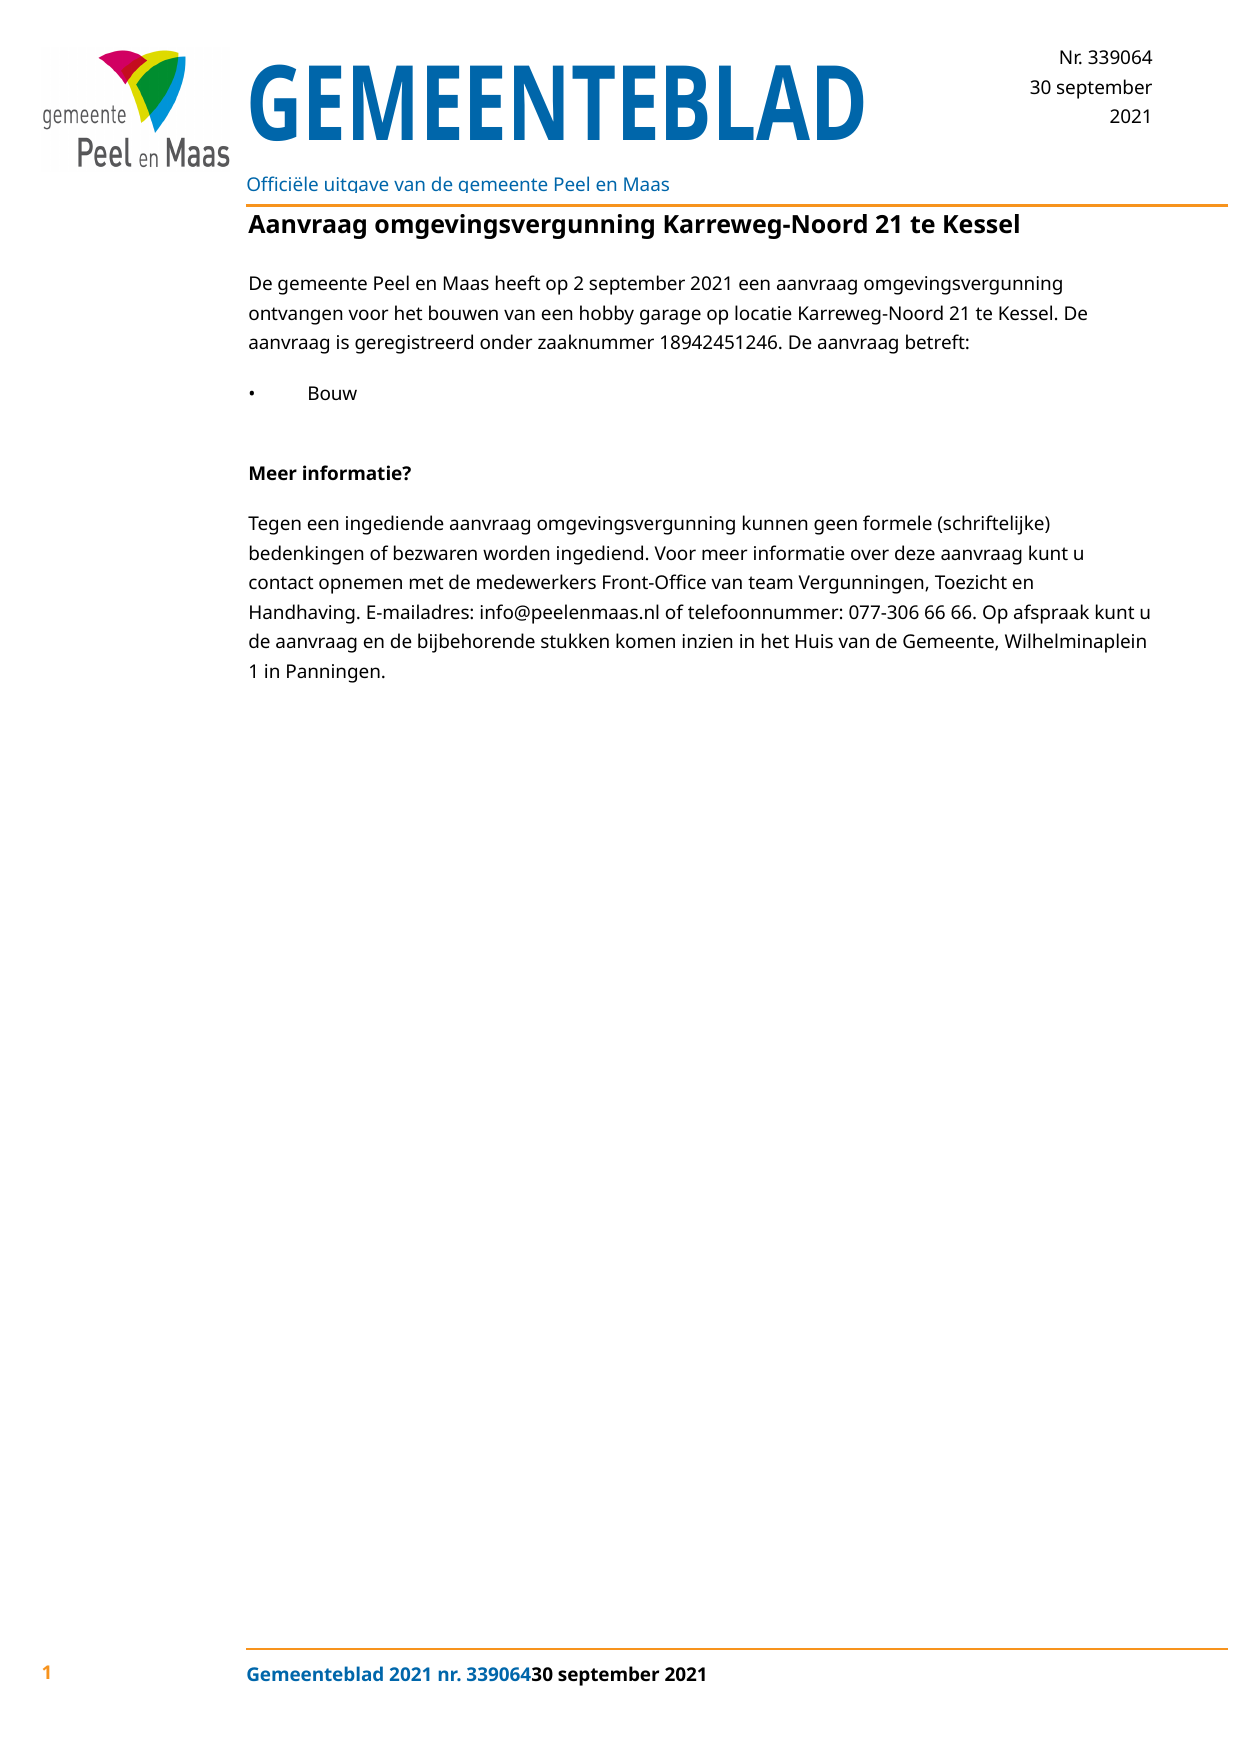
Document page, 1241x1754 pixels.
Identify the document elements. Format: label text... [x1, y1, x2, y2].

text Aanvraag omgevingsvergunning Karreweg-Noord 21 te Kessel [248, 207, 1152, 241]
list Bouw [248, 380, 1152, 406]
text Meer informatie? [248, 460, 1152, 486]
text De gemeente Peel en Maas heeft op 2 september 2021 een aanvraag omgevingsvergunning ontvangen voor het bouwen van een hobby garage op locatie Karreweg-Noord 21 te Kessel. De aanvraag is geregistreerd onder zaaknummer 18942451246. De aanvraag betreft: [248, 270, 1152, 355]
text Tegen een ingediende aanvraag omgevingsvergunning kunnen geen formele (schriftelijke) bedenkingen of bezwaren worden ingediend. Voor meer informatie over deze aanvraag kunt u contact opnemen met de medewerkers Front-Office van team Vergunningen, Toezicht en Handhaving. E-mailadres: info@peelenmaas.nl of telefoonnummer: 077-306 66 66. Op afspraak kunt u de aanvraag en de bijbehorende stukken komen inzien in het Huis van de Gemeente, Wilhelminaplein 1 in Panningen. [248, 510, 1152, 684]
picture [41, 47, 231, 172]
